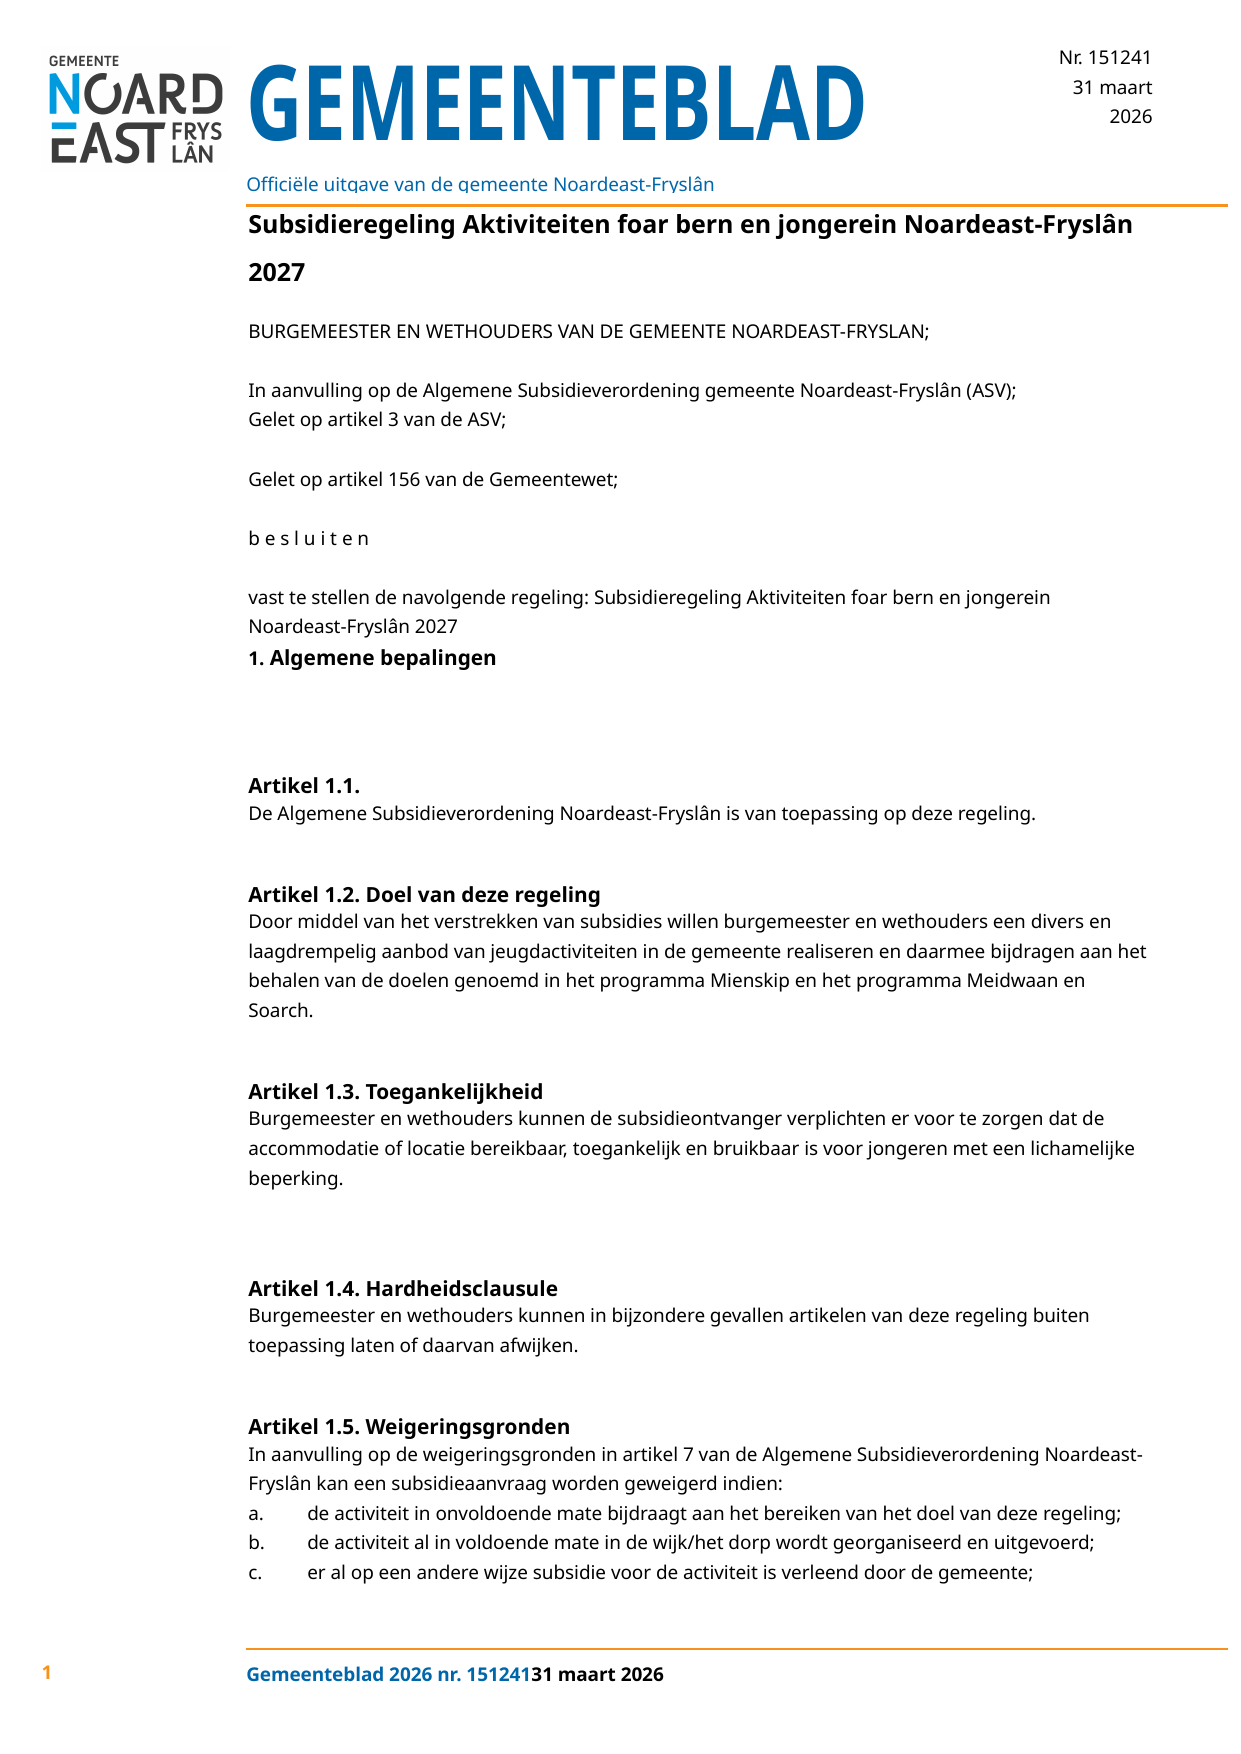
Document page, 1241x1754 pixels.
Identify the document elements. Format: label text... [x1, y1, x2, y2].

text vast te stellen de navolgende regeling: Subsidieregeling Aktiviteiten foar bern en jongerein Noardeast-Fryslân 2027 [248, 584, 1152, 639]
text Burgemeester en wethouders kunnen de subsidieontvanger verplichten er voor te zorgen dat de accommodatie of locatie bereikbaar, toegankelijk en bruikbaar is voor jongeren met een lichamelijke beperking. [248, 1106, 1152, 1190]
text Artikel 1.5. Weigeringsgronden [248, 1412, 1152, 1441]
text Burgemeester en wethouders kunnen in bijzondere gevallen artikelen van deze regeling buiten toepassing laten of daarvan afwijken. [248, 1303, 1152, 1358]
text Gelet op artikel 156 van de Gemeentewet; [248, 466, 1152, 492]
text Door middel van het verstrekken van subsidies willen burgemeester en wethouders een divers en laagdrempelig aanbod van jeugdactiviteiten in de gemeente realiseren en daarmee bijdragen aan het behalen van de doelen genoemd in het programma Mienskip en het programma Meidwaan en Soarch. [248, 908, 1152, 1023]
text De Algemene Subsidieverordening Noardeast-Fryslân is van toepassing op deze regeling. [248, 800, 1152, 826]
text In aanvulling op de weigeringsgronden in artikel 7 van de Algemene Subsidieverordening Noardeast-Fryslân kan een subsidieaanvraag worden geweigerd indien: [248, 1441, 1152, 1496]
text Artikel 1.3. Toegankelijkheid [248, 1077, 1152, 1106]
text Gelet op artikel 3 van de ASV; [248, 407, 1152, 432]
list er al op een andere wijze subsidie voor de activiteit is verleend door de gemeente; [248, 1559, 1152, 1585]
text In aanvulling op de Algemene Subsidieverordening gemeente Noardeast-Fryslân (ASV); [248, 377, 1152, 403]
text b e s l u i t e n [248, 525, 1152, 551]
list de activiteit in onvoldoende mate bijdraagt aan het bereiken van het doel van deze regeling; [248, 1500, 1152, 1526]
text Artikel 1.4. Hardheidsclausule [248, 1274, 1152, 1303]
text 1. Algemene bepalingen [248, 643, 1152, 672]
list de activiteit al in voldoende mate in de wijk/het dorp wordt georganiseerd en uitgevoerd; [248, 1529, 1152, 1555]
text Subsidieregeling Aktiviteiten foar bern en jongerein Noardeast-Fryslân 2027 [248, 207, 1152, 288]
picture [41, 47, 231, 172]
text Artikel 1.1. [248, 771, 1152, 800]
text Artikel 1.2. Doel van deze regeling [248, 880, 1152, 908]
text BURGEMEESTER EN WETHOUDERS VAN DE GEMEENTE NOARDEAST-FRYSLAN; [248, 318, 1152, 344]
